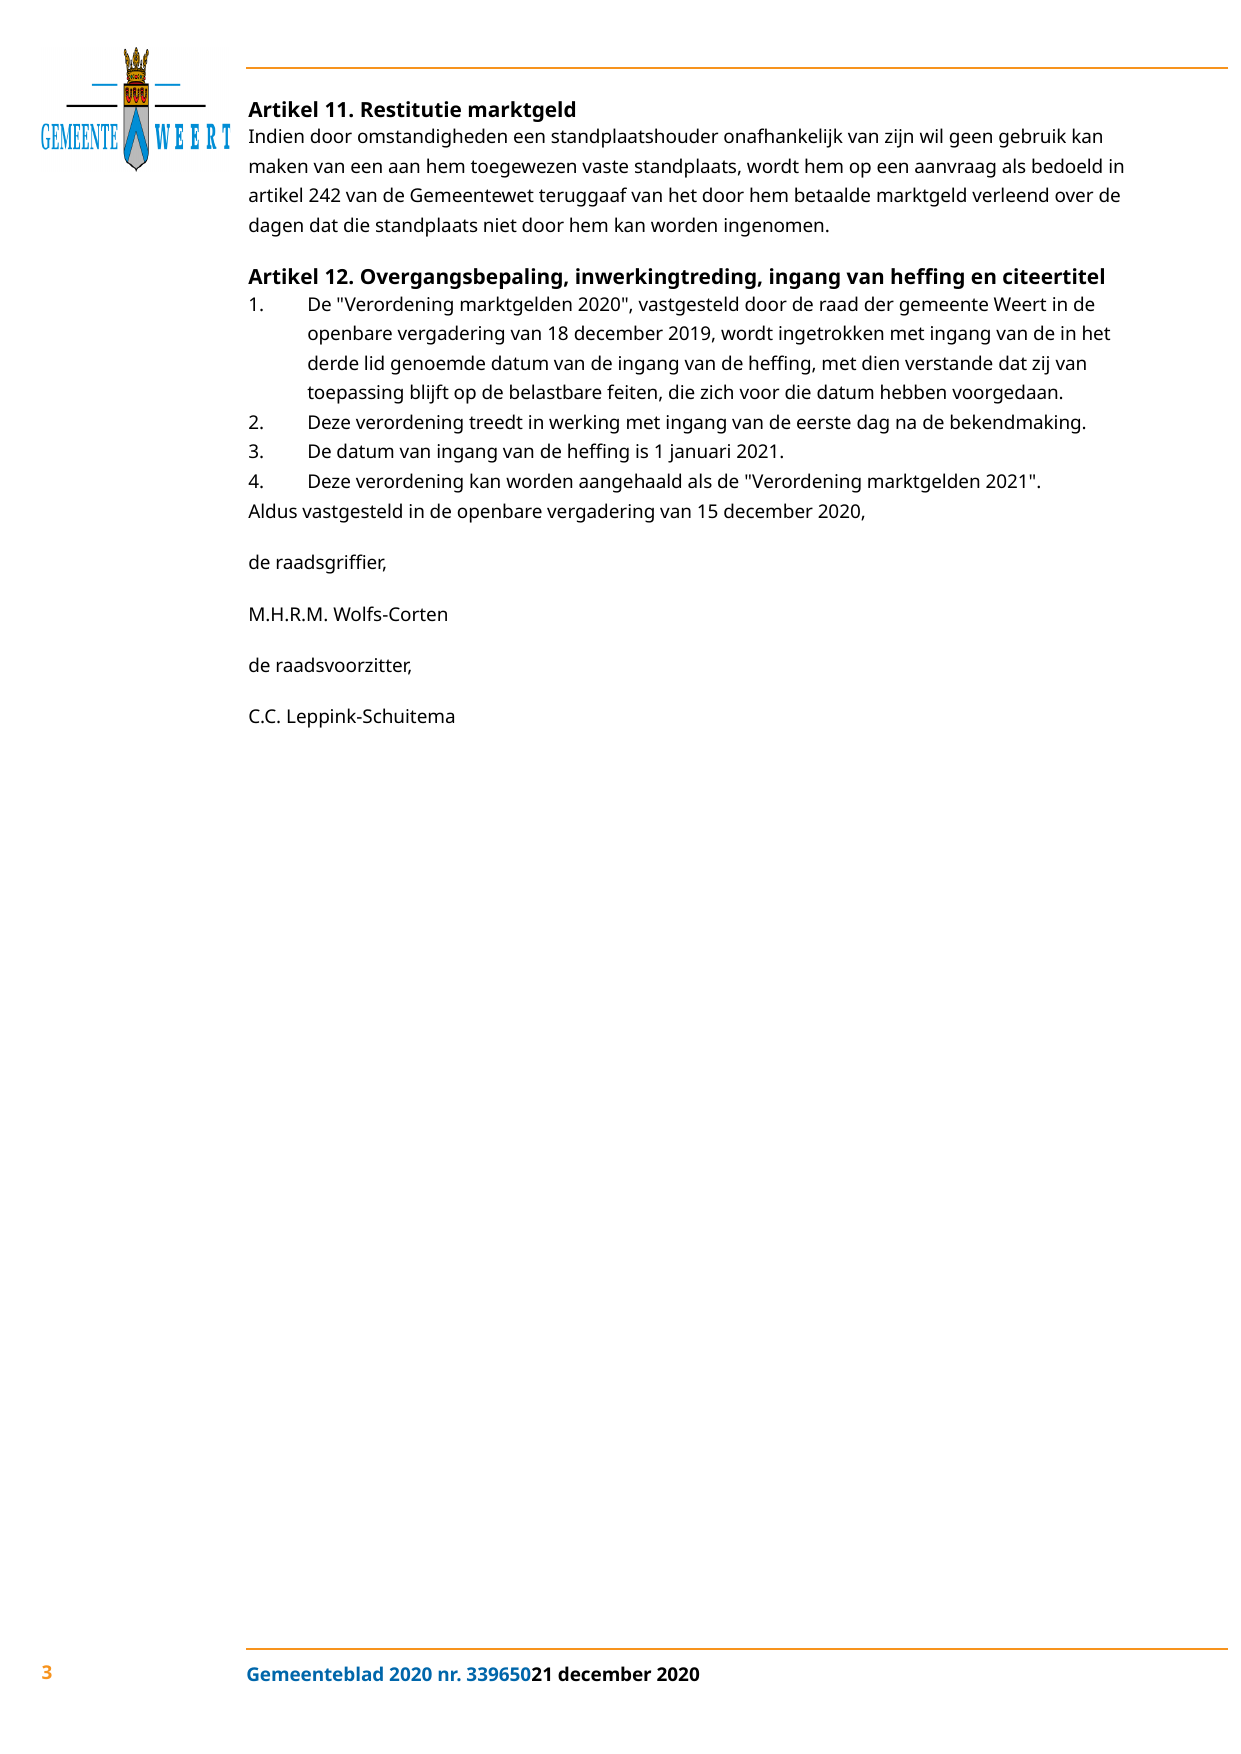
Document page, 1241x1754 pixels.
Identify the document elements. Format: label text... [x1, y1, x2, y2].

text Artikel 11. Restitutie marktgeld [248, 95, 1152, 123]
list Deze verordening kan worden aangehaald als de "Verordening marktgelden 2021". [248, 468, 1152, 494]
text de raadsvoorzitter, [248, 652, 1152, 678]
text Indien door omstandigheden een standplaatshouder onafhankelijk van zijn wil geen gebruik kan maken van een aan hem toegewezen vaste standplaats, wordt hem op een aanvraag als bedoeld in artikel 242 van de Gemeentewet teruggaaf van het door hem betaalde marktgeld verleend over de dagen dat die standplaats niet door hem kan worden ingenomen. [248, 123, 1152, 238]
text Aldus vastgesteld in de openbare vergadering van 15 december 2020, [248, 498, 1152, 524]
text Artikel 12. Overgangsbepaling, inwerkingtreding, ingang van heffing en citeertitel [248, 262, 1152, 291]
list Deze verordening treedt in werking met ingang van de eerste dag na de bekendmaking. [248, 409, 1152, 435]
picture [41, 47, 231, 172]
text C.C. Leppink-Schuitema [248, 704, 1152, 729]
text M.H.R.M. Wolfs-Corten [248, 601, 1152, 627]
text de raadsgriffier, [248, 549, 1152, 575]
list De "Verordening marktgelden 2020", vastgesteld door de raad der gemeente Weert in de openbare vergadering van 18 december 2019, wordt ingetrokken met ingang van de in het derde lid genoemde datum van de ingang van de heffing, met dien verstande dat zij van toepassing blijft op de belastbare feiten, die zich voor die datum hebben voorgedaan. [248, 291, 1152, 405]
list De datum van ingang van de heffing is 1 januari 2021. [248, 439, 1152, 464]
